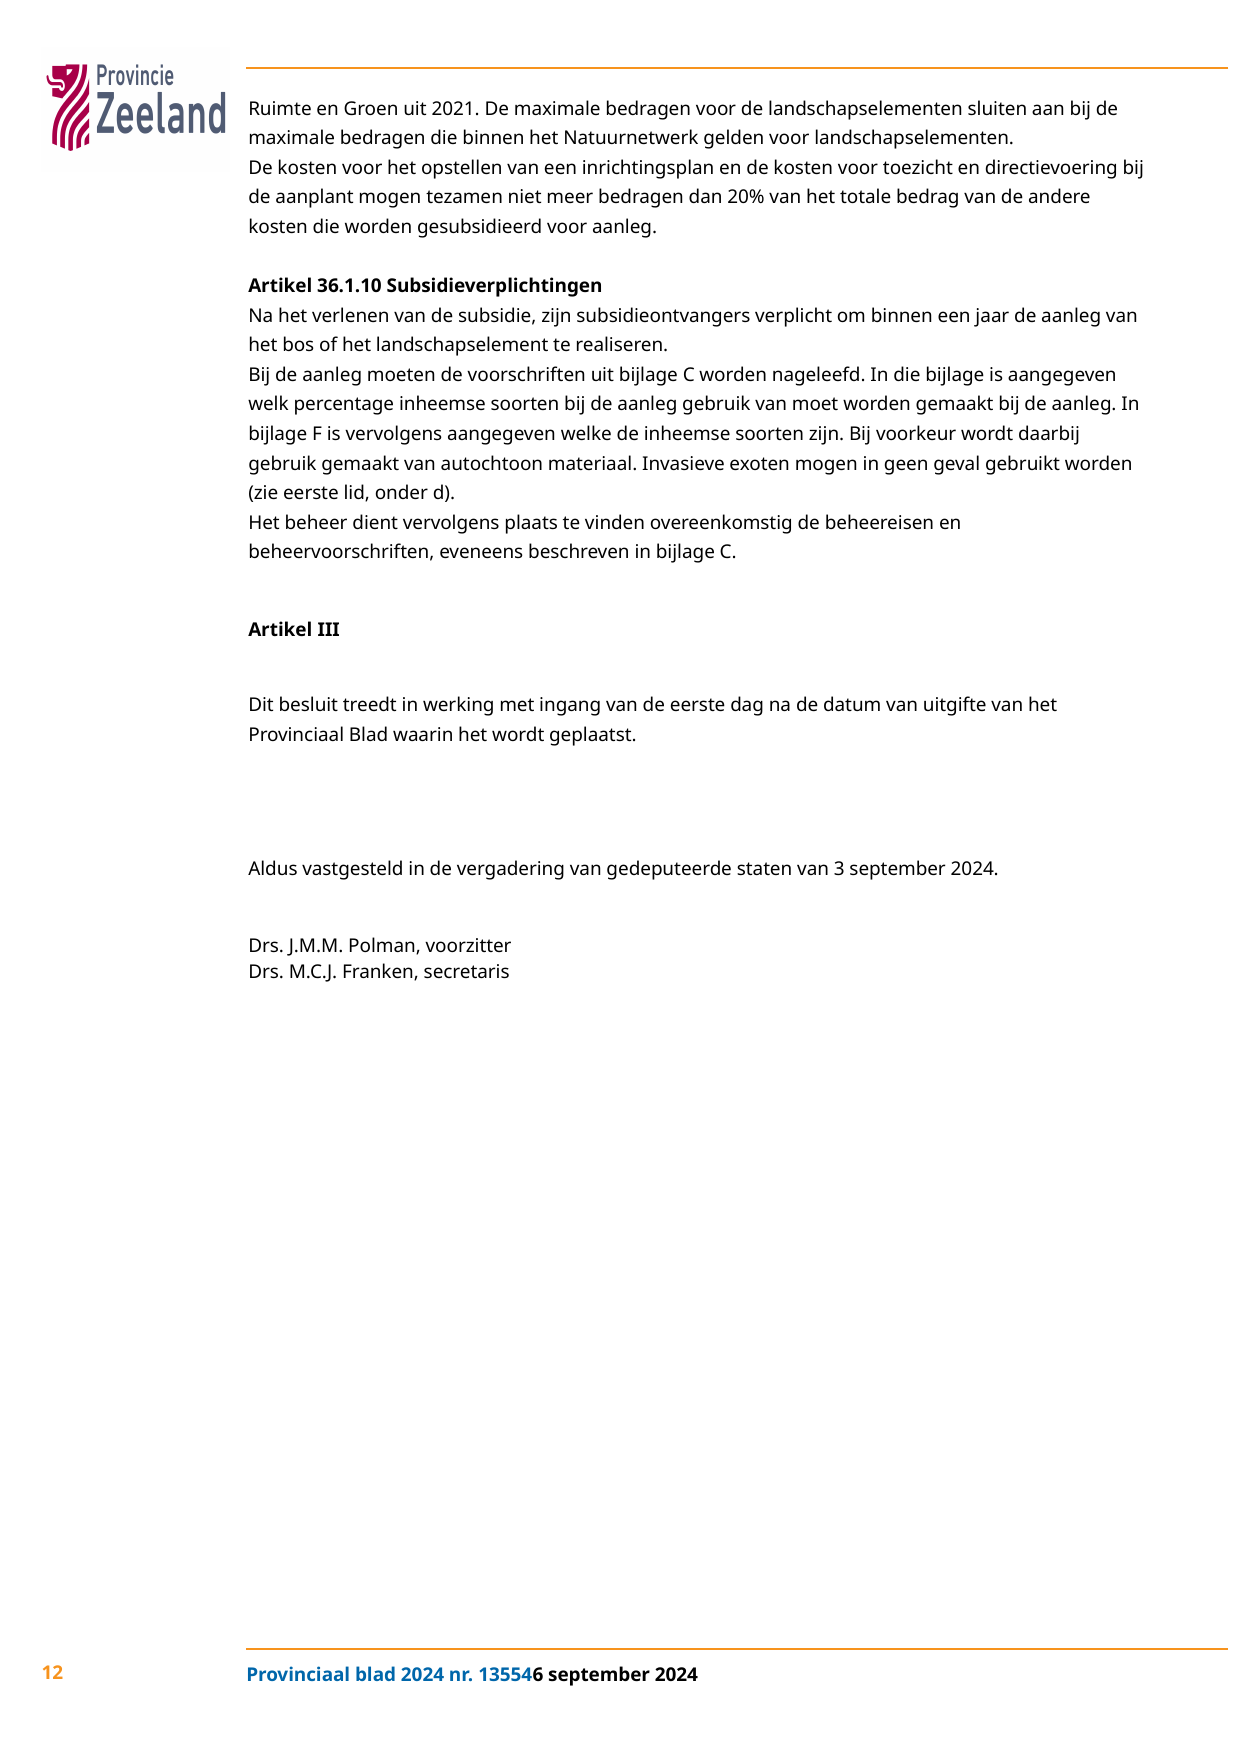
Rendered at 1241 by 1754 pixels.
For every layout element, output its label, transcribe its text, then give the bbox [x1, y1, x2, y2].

text Ruimte en Groen uit 2021. De maximale bedragen voor de landschapselementen sluiten aan bij de maximale bedragen die binnen het Natuurnetwerk gelden voor landschapselementen. [248, 95, 1152, 150]
text Na het verlenen van de subsidie, zijn subsidieontvangers verplicht om binnen een jaar de aanleg van het bos of het landschapselement te realiseren. [248, 302, 1152, 357]
text Artikel III [248, 614, 1152, 642]
text Drs. J.M.M. Polman, voorzitter [248, 933, 1152, 958]
text Drs. M.C.J. Franken, secretaris [248, 958, 1152, 984]
text Aldus vastgesteld in de vergadering van gedeputeerde staten van 3 september 2024. [248, 855, 1152, 881]
text Dit besluit treedt in werking met ingang van de eerste dag na de datum van uitgifte van het Provinciaal Blad waarin het wordt geplaatst. [248, 691, 1152, 747]
text Het beheer dient vervolgens plaats te vinden overeenkomstig de beheereisen en beheervoorschriften, eveneens beschreven in bijlage C. [248, 509, 1152, 564]
text Artikel 36.1.10 Subsidieverplichtingen [248, 272, 1152, 298]
text Bij de aanleg moeten de voorschriften uit bijlage C worden nageleefd. In die bijlage is aangegeven welk percentage inheemse soorten bij de aanleg gebruik van moet worden gemaakt bij de aanleg. In bijlage F is vervolgens aangegeven welke de inheemse soorten zijn. Bij voorkeur wordt daarbij gebruik gemaakt van autochtoon materiaal. Invasieve exoten mogen in geen geval gebruikt worden (zie eerste lid, onder d). [248, 361, 1152, 505]
text De kosten voor het opstellen van een inrichtingsplan en de kosten voor toezicht en directievoering bij de aanplant mogen tezamen niet meer bedragen dan 20% van het totale bedrag van de andere kosten die worden gesubsidieerd voor aanleg. [248, 154, 1152, 239]
picture [41, 47, 231, 172]
